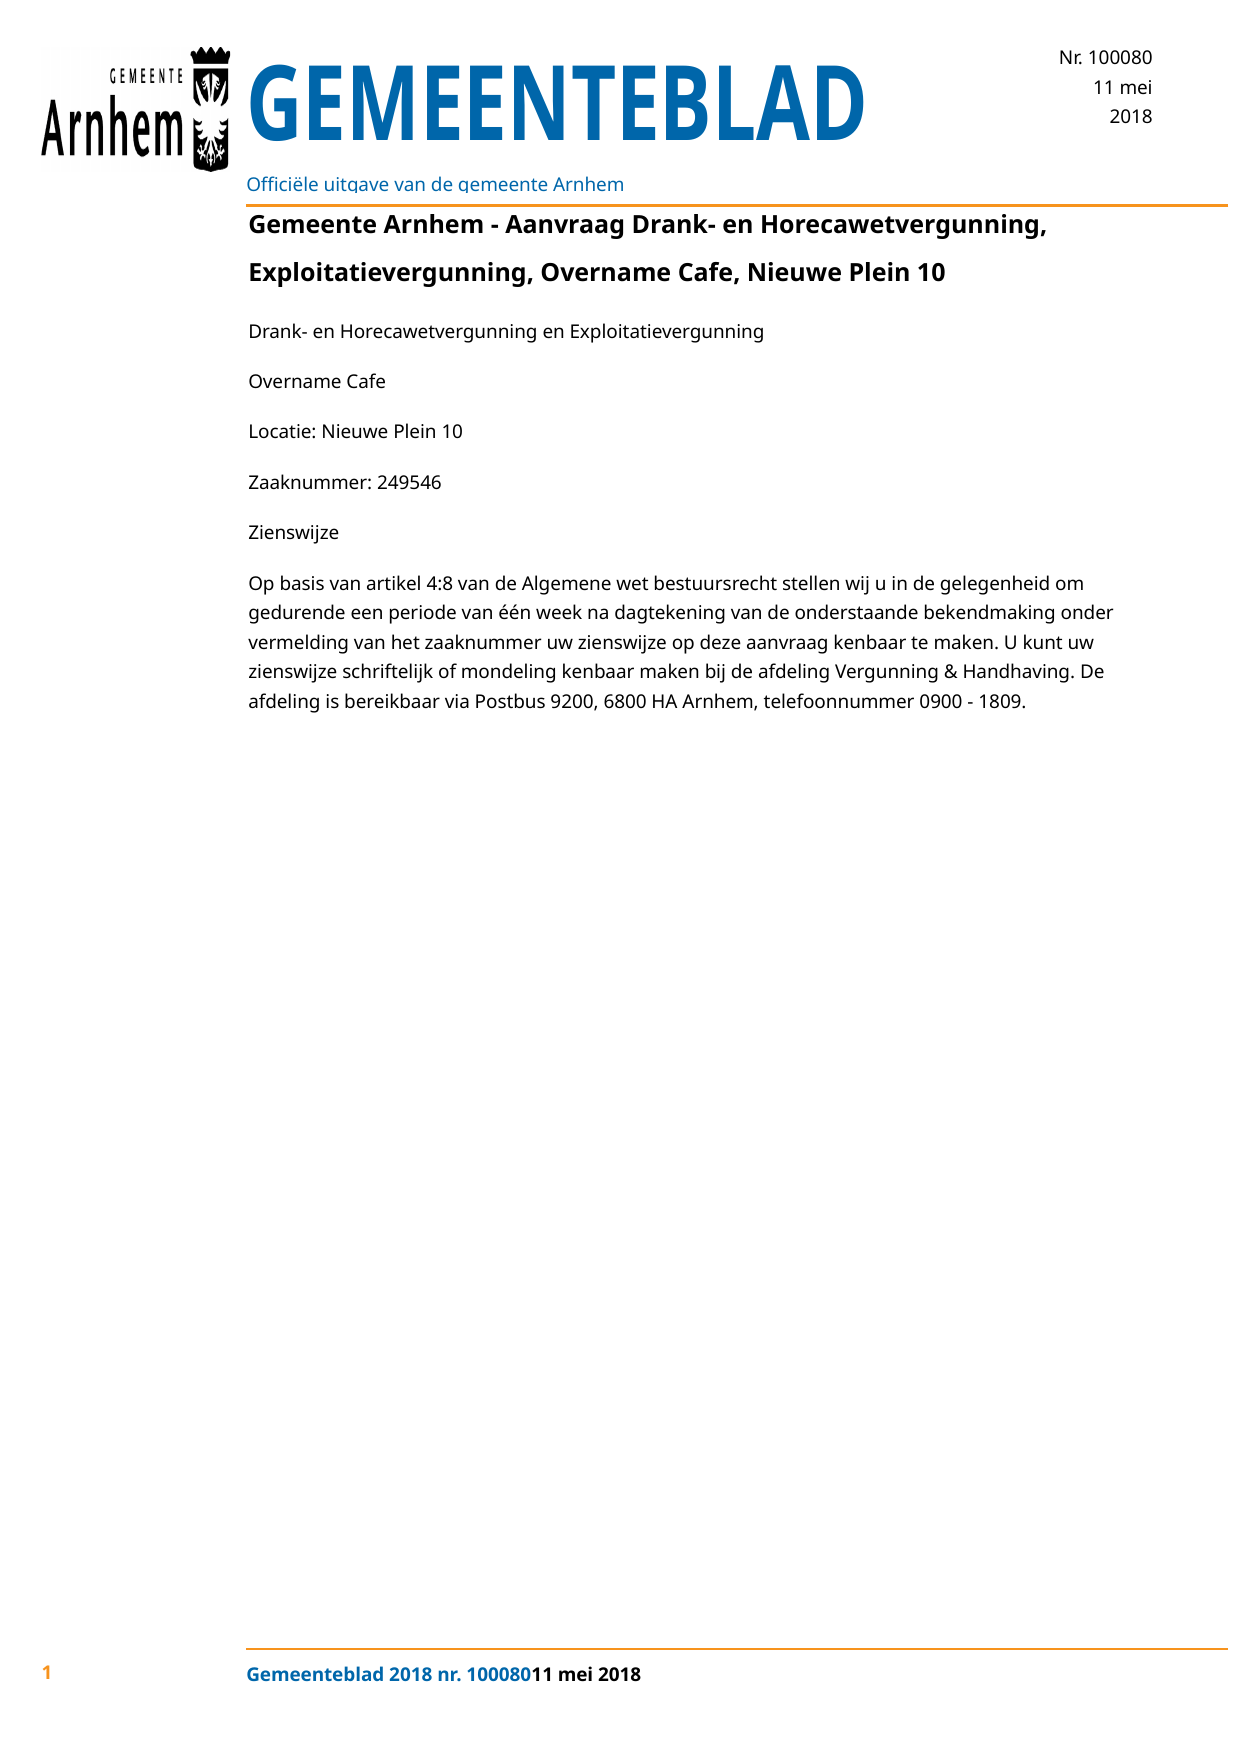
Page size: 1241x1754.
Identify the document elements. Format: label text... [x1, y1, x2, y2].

text Op basis van artikel 4:8 van de Algemene wet bestuursrecht stellen wij u in de gelegenheid om gedurende een periode van één week na dagtekening van de onderstaande bekendmaking onder vermelding van het zaaknummer uw zienswijze op deze aanvraag kenbaar te maken. U kunt uw zienswijze schriftelijk of mondeling kenbaar maken bij de afdeling Vergunning & Handhaving. De afdeling is bereikbaar via Postbus 9200, 6800 HA Arnhem, telefoonnummer 0900 - 1809. [248, 570, 1152, 714]
text Locatie: Nieuwe Plein 10 [248, 419, 1152, 444]
text Zienswijze [248, 519, 1152, 545]
text Zaaknummer: 249546 [248, 469, 1152, 495]
text Gemeente Arnhem - Aanvraag Drank- en Horecawetvergunning, Exploitatievergunning, Overname Cafe, Nieuwe Plein 10 [248, 207, 1152, 288]
picture [41, 47, 231, 172]
text Drank- en Horecawetvergunning en Exploitatievergunning [248, 318, 1152, 344]
text Overname Cafe [248, 368, 1152, 394]
